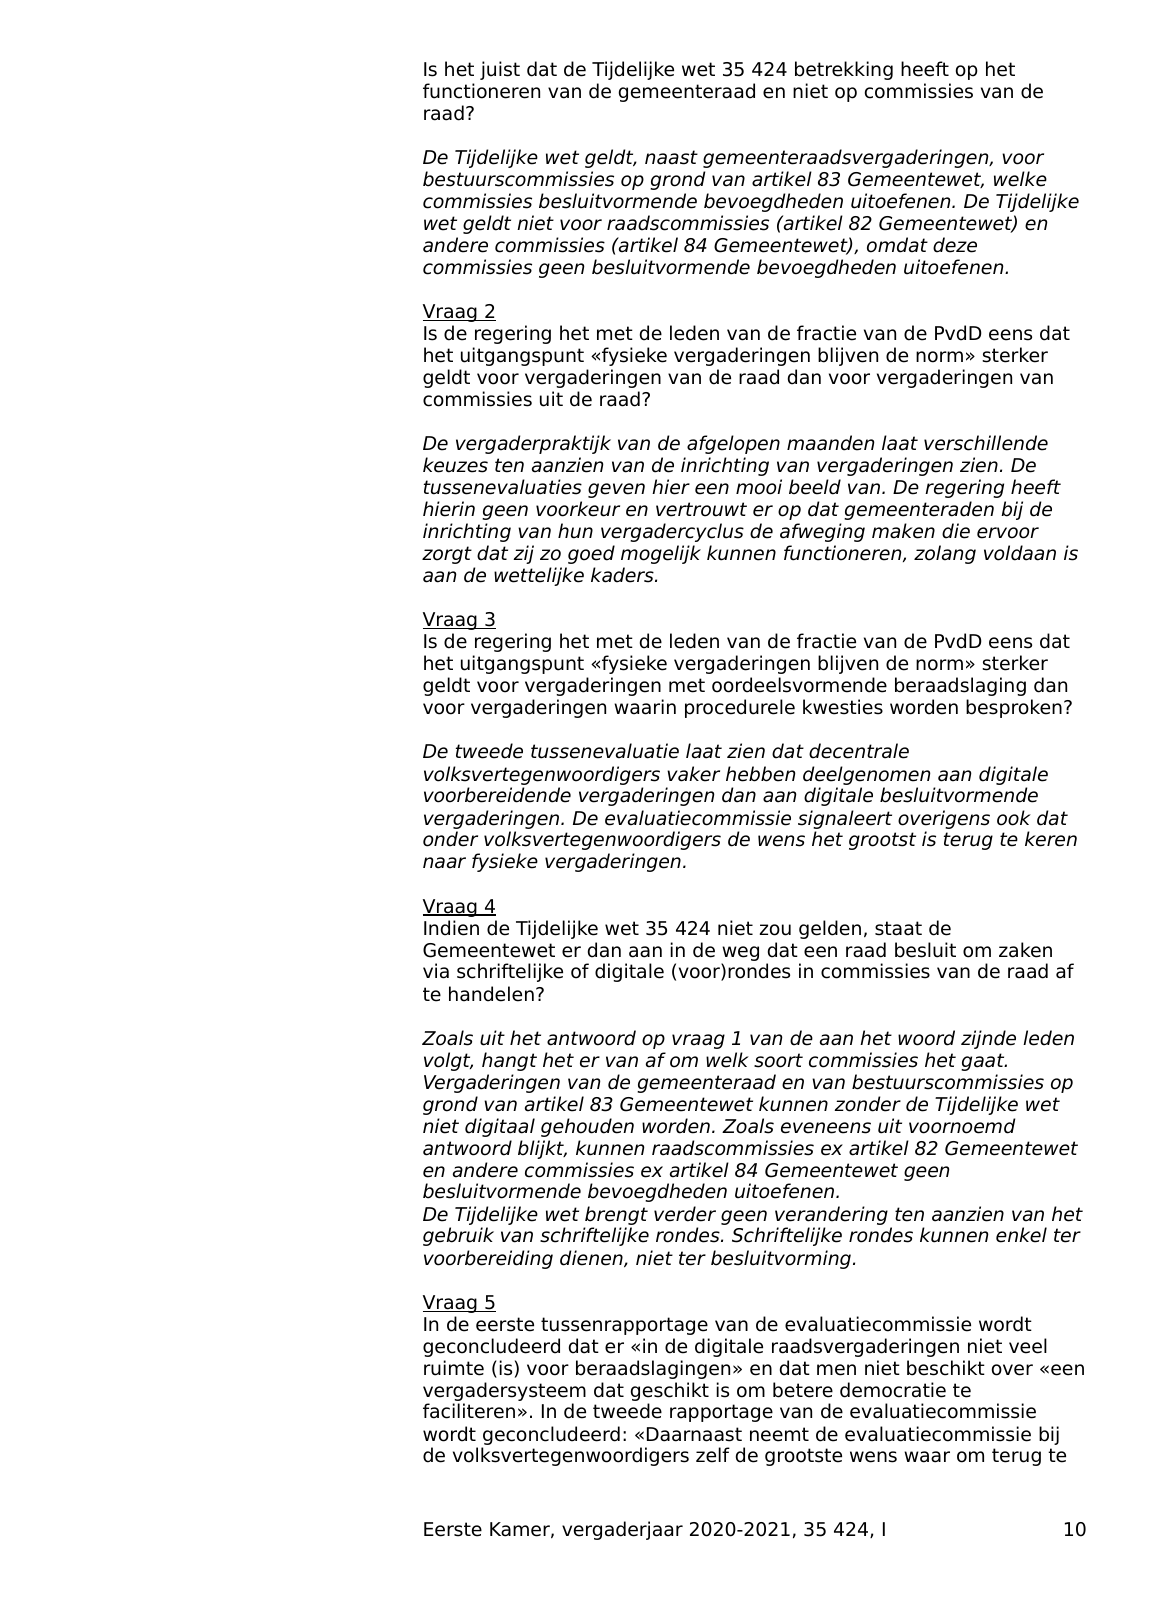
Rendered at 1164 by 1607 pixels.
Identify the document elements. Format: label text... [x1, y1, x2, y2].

text Zoals uit het antwoord op vraag 1 van de aan het woord zijnde leden volgt, hangt het er van af om welk soort commissies het gaat. Vergaderingen van de gemeenteraad en van bestuurscommissies op grond van artikel 83 Gemeentewet kunnen zonder de Tijdelijke wet niet digitaal gehouden worden. Zoals eveneens uit voornoemd antwoord blijkt, kunnen raadscommissies ex artikel 82 Gemeentewet en andere commissies ex artikel 84 Gemeentewet geen besluitvormende bevoegdheden uitoefenen. [422, 1028, 1087, 1203]
text Vraag 5 [422, 1292, 1087, 1313]
text Vraag 2 [422, 301, 1087, 323]
text Indien de Tijdelijke wet 35 424 niet zou gelden, staat de Gemeentewet er dan aan in de weg dat een raad besluit om zaken via schriftelijke of digitale (voor)rondes in commissies van de raad af te handelen? [422, 917, 1087, 1005]
text Is de regering het met de leden van de fractie van de PvdD eens dat het uitgangspunt «fysieke vergaderingen blijven de norm» sterker geldt voor vergaderingen van de raad dan voor vergaderingen van commissies uit de raad? [422, 323, 1087, 411]
text Is het juist dat de Tijdelijke wet 35 424 betrekking heeft op het functioneren van de gemeenteraad en niet op commissies van de raad? [422, 59, 1087, 125]
text In de eerste tussenrapportage van de evaluatiecommissie wordt geconcludeerd dat er «in de digitale raadsvergaderingen niet veel ruimte (is) voor beraadslagingen» en dat men niet beschikt over «een vergadersysteem dat geschikt is om betere democratie te faciliteren». In de tweede rapportage van de evaluatiecommissie wordt geconcludeerd: «Daarnaast neemt de evaluatiecommissie bij de volksvertegenwoordigers zelf de grootste wens waar om terug te [422, 1313, 1087, 1467]
text De vergaderpraktijk van de afgelopen maanden laat verschillende keuzes ten aanzien van de inrichting van vergaderingen zien. De tussenevaluaties geven hier een mooi beeld van. De regering heeft hierin geen voorkeur en vertrouwt er op dat gemeenteraden bij de inrichting van hun vergadercyclus de afweging maken die ervoor zorgt dat zij zo goed mogelijk kunnen functioneren, zolang voldaan is aan de wettelijke kaders. [422, 433, 1087, 587]
text De Tijdelijke wet brengt verder geen verandering ten aanzien van het gebruik van schriftelijke rondes. Schriftelijke rondes kunnen enkel ter voorbereiding dienen, niet ter besluitvorming. [422, 1203, 1087, 1269]
text Vraag 4 [422, 896, 1087, 917]
text Is de regering het met de leden van de fractie van de PvdD eens dat het uitgangspunt «fysieke vergaderingen blijven de norm» sterker geldt voor vergaderingen met oordeelsvormende beraadslaging dan voor vergaderingen waarin procedurele kwesties worden besproken? [422, 631, 1087, 719]
text Vraag 3 [422, 609, 1087, 631]
text De tweede tussenevaluatie laat zien dat decentrale volksvertegenwoordigers vaker hebben deelgenomen aan digitale voorbereidende vergaderingen dan aan digitale besluitvormende vergaderingen. De evaluatiecommissie signaleert overigens ook dat onder volksvertegenwoordigers de wens het grootst is terug te keren naar fysieke vergaderingen. [422, 741, 1087, 873]
text De Tijdelijke wet geldt, naast gemeenteraadsvergaderingen, voor bestuurscommissies op grond van artikel 83 Gemeentewet, welke commissies besluitvormende bevoegdheden uitoefenen. De Tijdelijke wet geldt niet voor raadscommissies (artikel 82 Gemeentewet) en andere commissies (artikel 84 Gemeentewet), omdat deze commissies geen besluitvormende bevoegdheden uitoefenen. [422, 147, 1087, 279]
